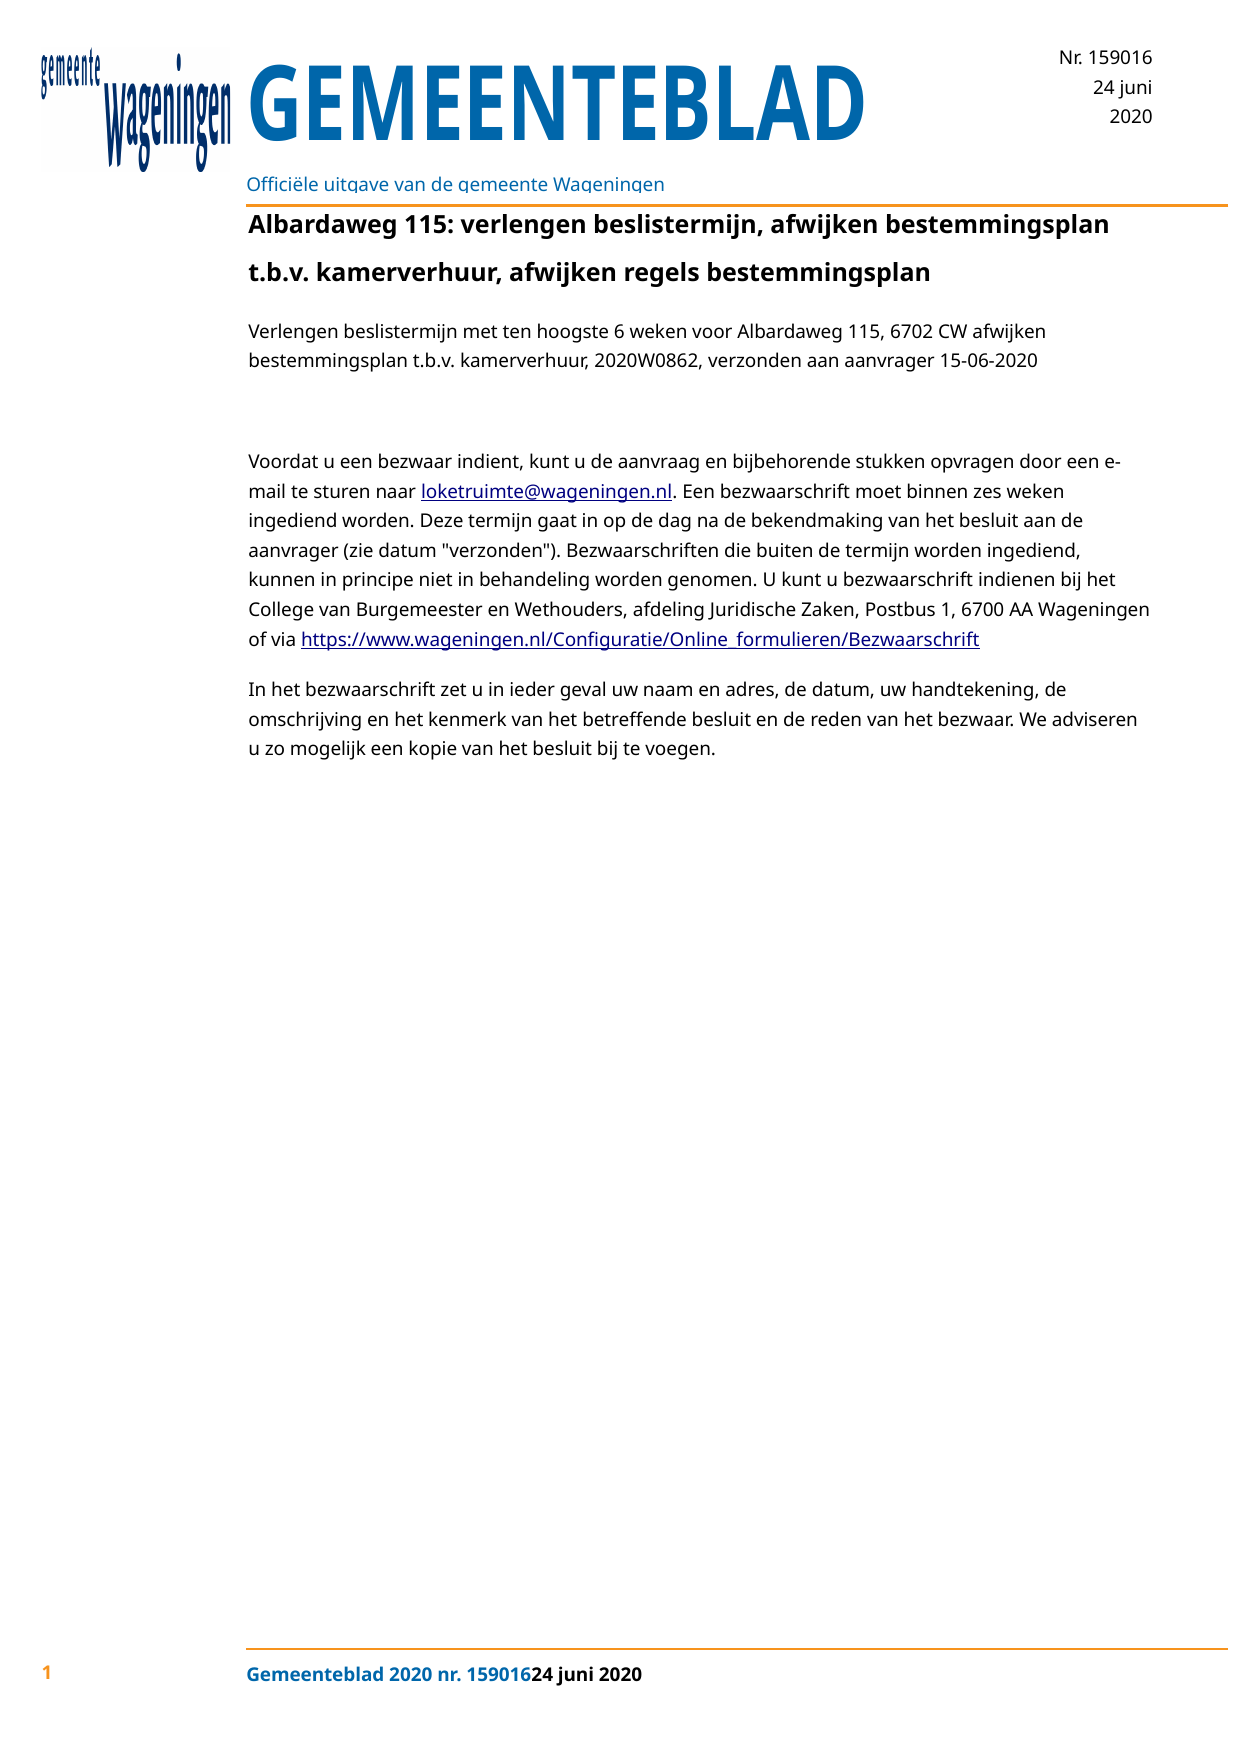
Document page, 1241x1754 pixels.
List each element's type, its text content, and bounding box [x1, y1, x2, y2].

text Voordat u een bezwaar indient, kunt u de aanvraag en bijbehorende stukken opvragen door een e-mail te sturen naar loketruimte@wageningen.nl. Een bezwaarschrift moet binnen zes weken ingediend worden. Deze termijn gaat in op de dag na de bekendmaking van het besluit aan de aanvrager (zie datum "verzonden"). Bezwaarschriften die buiten de termijn worden ingediend, kunnen in principe niet in behandeling worden genomen. U kunt u bezwaarschrift indienen bij het College van Burgemeester en Wethouders, afdeling Juridische Zaken, Postbus 1, 6700 AA Wageningen of via https://www.wageningen.nl/Configuratie/Online_formulieren/Bezwaarschrift [248, 448, 1152, 652]
text In het bezwaarschrift zet u in ieder geval uw naam en adres, de datum, uw handtekening, de omschrijving en het kenmerk van het betreffende besluit en de reden van het bezwaar. We adviseren u zo mogelijk een kopie van het besluit bij te voegen. [248, 676, 1152, 761]
text Verlengen beslistermijn met ten hoogste 6 weken voor Albardaweg 115, 6702 CW afwijken bestemmingsplan t.b.v. kamerverhuur, 2020W0862, verzonden aan aanvrager 15-06-2020 [248, 318, 1152, 373]
picture [41, 47, 231, 172]
text Albardaweg 115: verlengen beslistermijn, afwijken bestemmingsplan t.b.v. kamerverhuur, afwijken regels bestemmingsplan [248, 207, 1152, 288]
